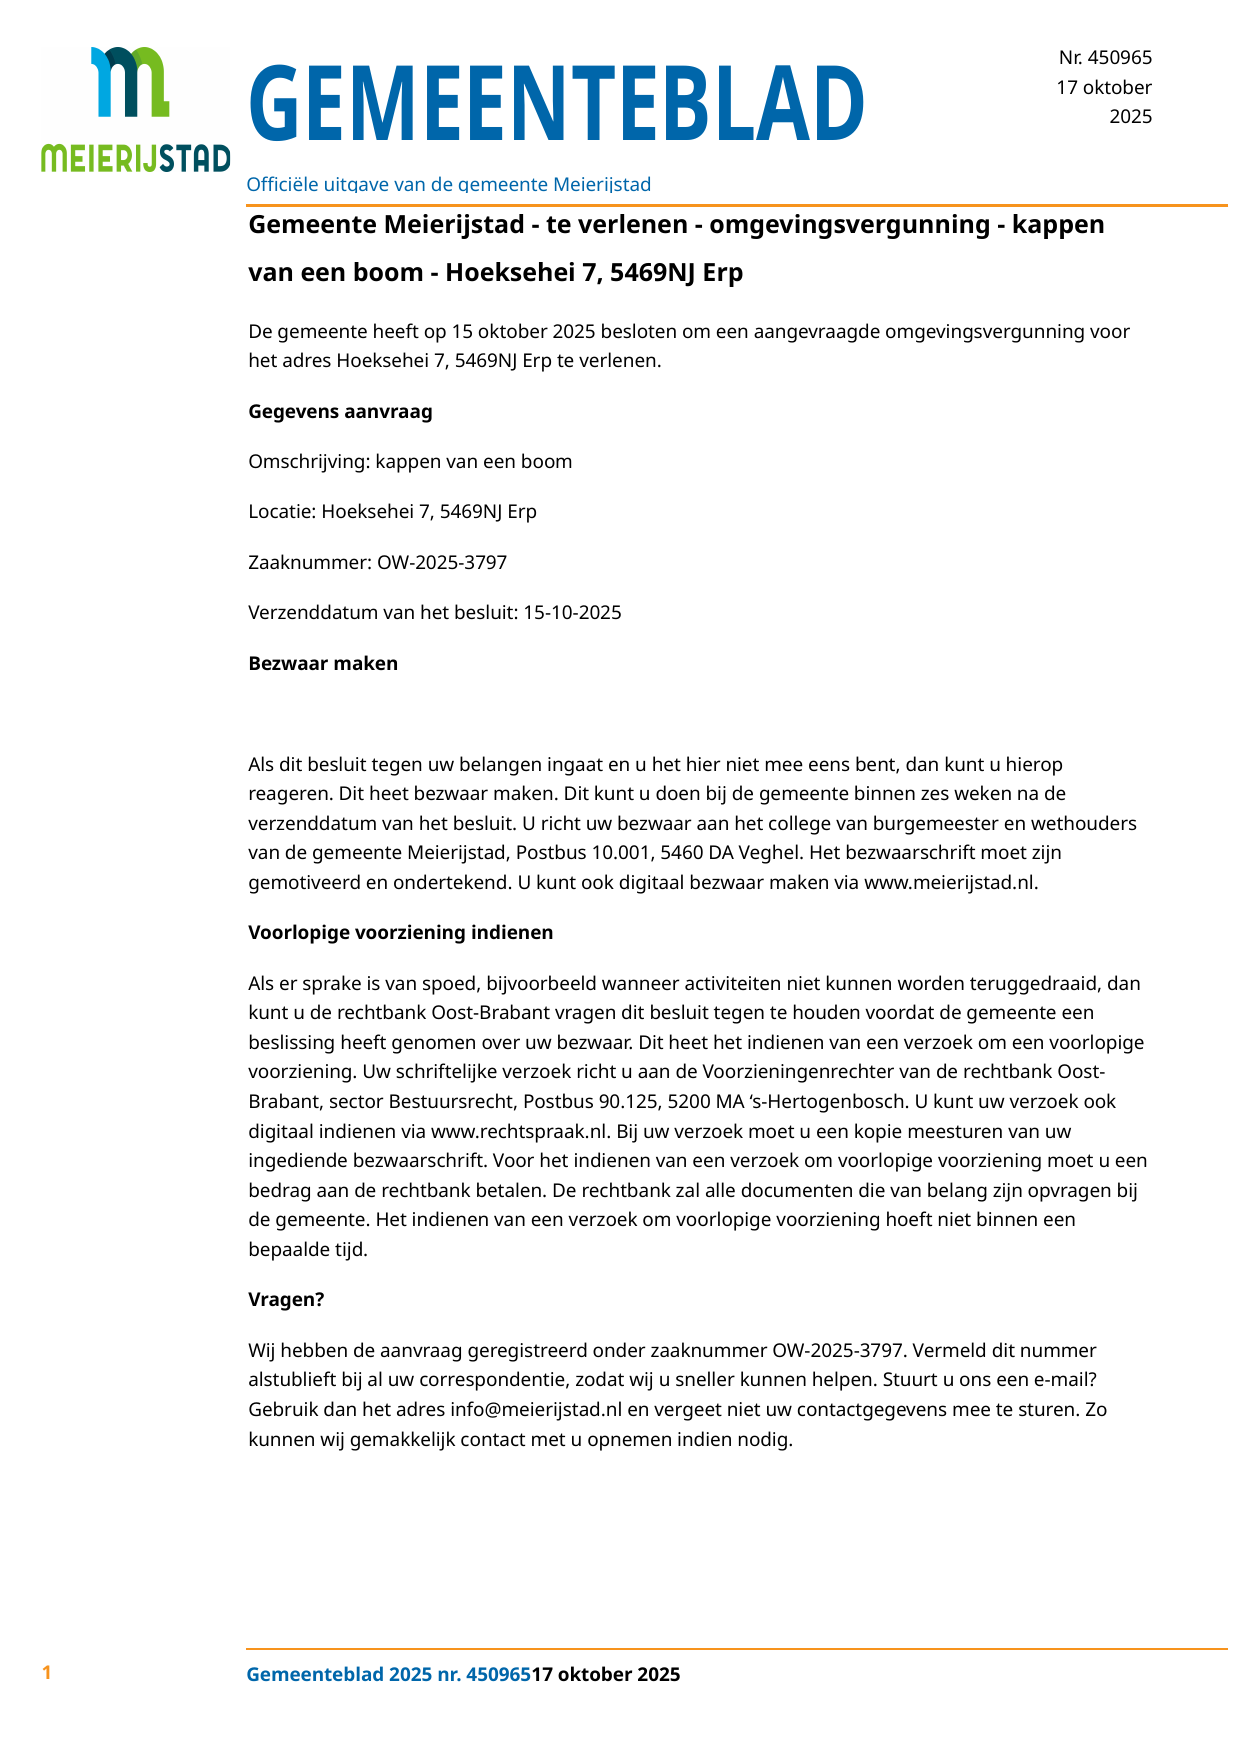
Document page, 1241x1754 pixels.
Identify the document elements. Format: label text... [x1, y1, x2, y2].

picture [41, 47, 231, 172]
text Verzenddatum van het besluit: 15-10-2025 [248, 599, 1152, 625]
text Zaaknummer: OW-2025-3797 [248, 549, 1152, 575]
text Voorlopige voorziening indienen [248, 919, 1152, 945]
text Als dit besluit tegen uw belangen ingaat en u het hier niet mee eens bent, dan kunt u hierop reageren. Dit heet bezwaar maken. Dit kunt u doen bij de gemeente binnen zes weken na de verzenddatum van het besluit. U richt uw bezwaar aan het college van burgemeester en wethouders van de gemeente Meierijstad, Postbus 10.001, 5460 DA Veghel. Het bezwaarschrift moet zijn gemotiveerd en ondertekend. U kunt ook digitaal bezwaar maken via www.meierijstad.nl. [248, 751, 1152, 895]
text Gemeente Meierijstad - te verlenen - omgevingsvergunning - kappen van een boom - Hoeksehei 7, 5469NJ Erp [248, 207, 1152, 288]
text Wij hebben de aanvraag geregistreerd onder zaaknummer OW-2025-3797. Vermeld dit nummer alstublieft bij al uw correspondentie, zodat wij u sneller kunnen helpen. Stuurt u ons een e-mail? Gebruik dan het adres info@meierijstad.nl en vergeet niet uw contactgegevens mee te sturen. Zo kunnen wij gemakkelijk contact met u opnemen indien nodig. [248, 1337, 1152, 1452]
text Omschrijving: kappen van een boom [248, 448, 1152, 474]
text Gegevens aanvraag [248, 398, 1152, 424]
text Vragen? [248, 1287, 1152, 1312]
text Locatie: Hoeksehei 7, 5469NJ Erp [248, 499, 1152, 524]
text Bezwaar maken [248, 650, 1152, 676]
text Als er sprake is van spoed, bijvoorbeeld wanneer activiteiten niet kunnen worden teruggedraaid, dan kunt u de rechtbank Oost-Brabant vragen dit besluit tegen te houden voordat de gemeente een beslissing heeft genomen over uw bezwaar. Dit heet het indienen van een verzoek om een voorlopige voorziening. Uw schriftelijke verzoek richt u aan de Voorzieningenrechter van de rechtbank Oost-Brabant, sector Bestuursrecht, Postbus 90.125, 5200 MA ‘s-Hertogenbosch. U kunt uw verzoek ook digitaal indienen via www.rechtspraak.nl. Bij uw verzoek moet u een kopie meesturen van uw ingediende bezwaarschrift. Voor het indienen van een verzoek om voorlopige voorziening moet u een bedrag aan de rechtbank betalen. De rechtbank zal alle documenten die van belang zijn opvragen bij de gemeente. Het indienen van een verzoek om voorlopige voorziening hoeft niet binnen een bepaalde tijd. [248, 970, 1152, 1262]
text De gemeente heeft op 15 oktober 2025 besloten om een aangevraagde omgevingsvergunning voor het adres Hoeksehei 7, 5469NJ Erp te verlenen. [248, 318, 1152, 373]
